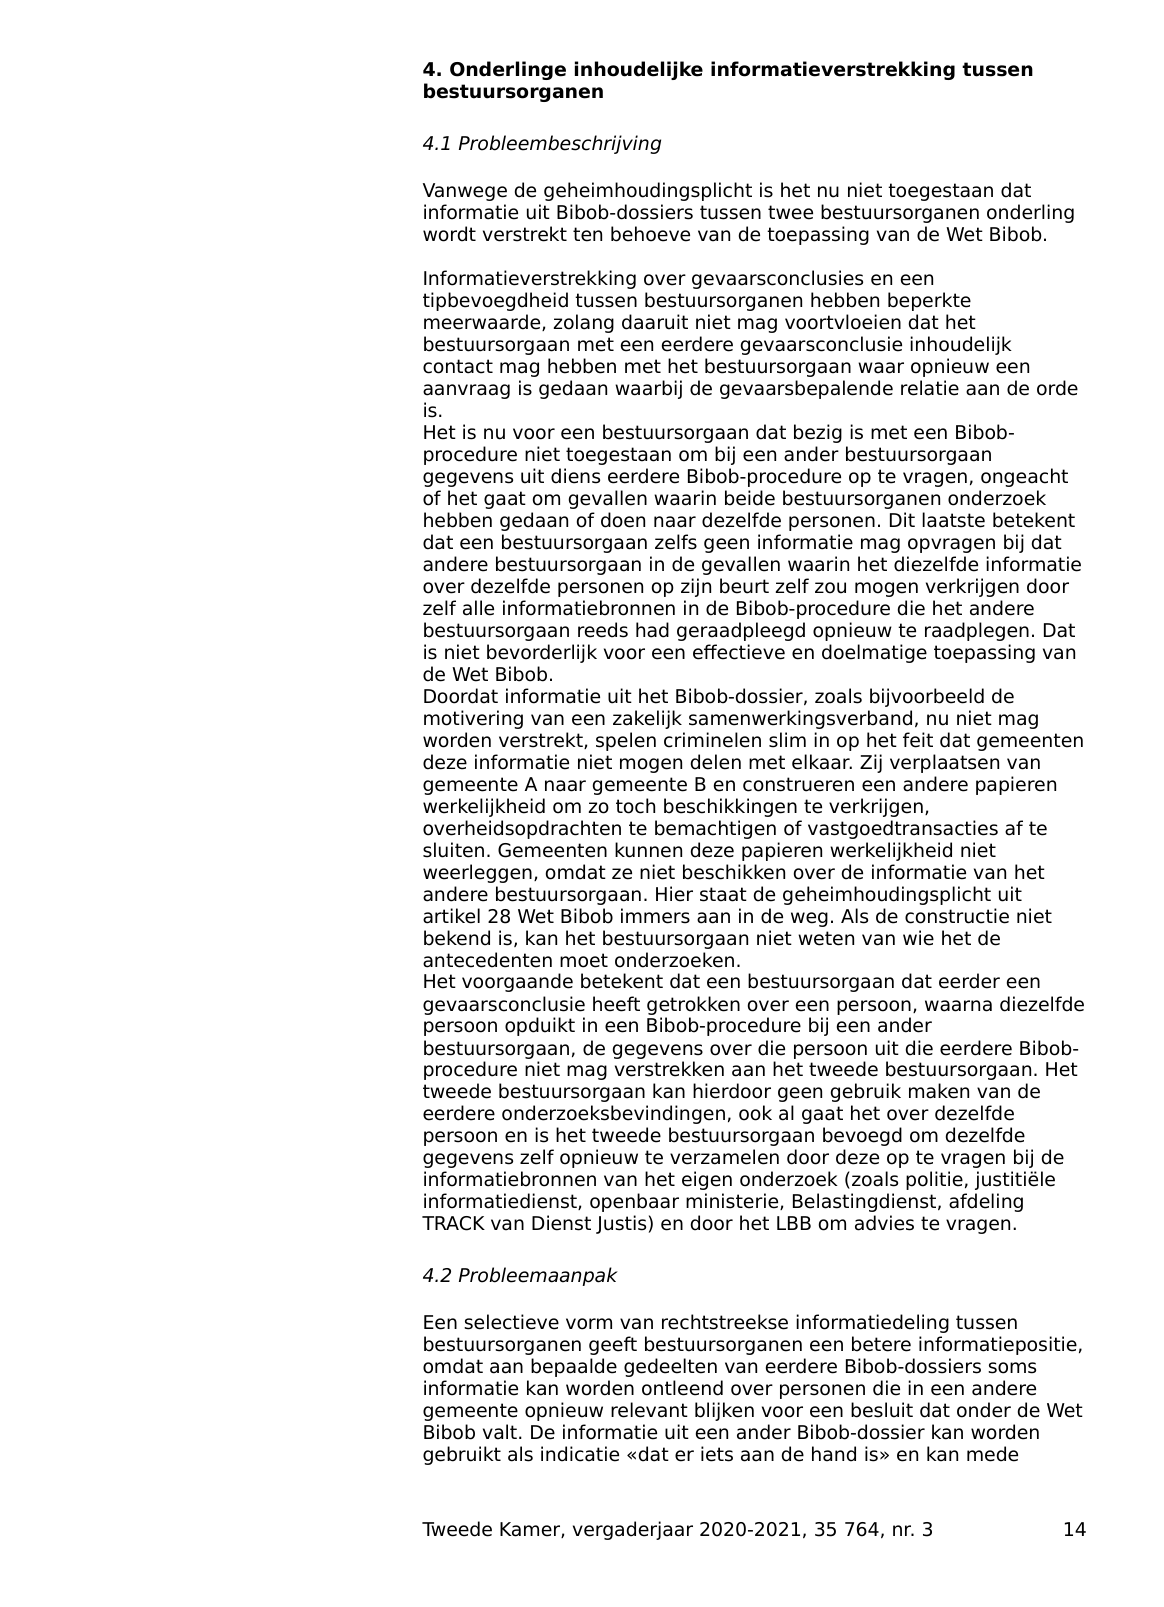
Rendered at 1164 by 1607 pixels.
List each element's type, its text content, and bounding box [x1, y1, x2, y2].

subtitle 4. Onderlinge inhoudelijke informatieverstrekking tussen bestuursorganen [422, 59, 1087, 103]
subtitle 4.2 Probleemaanpak [422, 1265, 1087, 1287]
text Doordat informatie uit het Bibob-dossier, zoals bijvoorbeeld de motivering van een zakelijk samenwerkingsverband, nu niet mag worden verstrekt, spelen criminelen slim in op het feit dat gemeenten deze informatie niet mogen delen met elkaar. Zij verplaatsen van gemeente A naar gemeente B en construeren een andere papieren werkelijkheid om zo toch beschikkingen te verkrijgen, overheidsopdrachten te bemachtigen of vastgoedtransacties af te sluiten. Gemeenten kunnen deze papieren werkelijkheid niet weerleggen, omdat ze niet beschikken over de informatie van het andere bestuursorgaan. Hier staat de geheimhoudingsplicht uit artikel 28 Wet Bibob immers aan in de weg. Als de constructie niet bekend is, kan het bestuursorgaan niet weten van wie het de antecedenten moet onderzoeken. [422, 686, 1087, 971]
text Een selectieve vorm van rechtstreekse informatiedeling tussen bestuursorganen geeft bestuursorganen een betere informatiepositie, omdat aan bepaalde gedeelten van eerdere Bibob-dossiers soms informatie kan worden ontleend over personen die in een andere gemeente opnieuw relevant blijken voor een besluit dat onder de Wet Bibob valt. De informatie uit een ander Bibob-dossier kan worden gebruikt als indicatie «dat er iets aan de hand is» en kan mede [422, 1312, 1087, 1466]
text Vanwege de geheimhoudingsplicht is het nu niet toegestaan dat informatie uit Bibob-dossiers tussen twee bestuursorganen onderling wordt verstrekt ten behoeve van de toepassing van de Wet Bibob. [422, 180, 1087, 246]
text Het is nu voor een bestuursorgaan dat bezig is met een Bibob-procedure niet toegestaan om bij een ander bestuursorgaan gegevens uit diens eerdere Bibob-procedure op te vragen, ongeacht of het gaat om gevallen waarin beide bestuursorganen onderzoek hebben gedaan of doen naar dezelfde personen. Dit laatste betekent dat een bestuursorgaan zelfs geen informatie mag opvragen bij dat andere bestuursorgaan in de gevallen waarin het diezelfde informatie over dezelfde personen op zijn beurt zelf zou mogen verkrijgen door zelf alle informatiebronnen in de Bibob-procedure die het andere bestuursorgaan reeds had geraadpleegd opnieuw te raadplegen. Dat is niet bevorderlijk voor een effectieve en doelmatige toepassing van de Wet Bibob. [422, 422, 1087, 686]
text Informatieverstrekking over gevaarsconclusies en een tipbevoegdheid tussen bestuursorganen hebben beperkte meerwaarde, zolang daaruit niet mag voortvloeien dat het bestuursorgaan met een eerdere gevaarsconclusie inhoudelijk contact mag hebben met het bestuursorgaan waar opnieuw een aanvraag is gedaan waarbij de gevaarsbepalende relatie aan de orde is. [422, 268, 1087, 422]
text Het voorgaande betekent dat een bestuursorgaan dat eerder een gevaarsconclusie heeft getrokken over een persoon, waarna diezelfde persoon opduikt in een Bibob-procedure bij een ander bestuursorgaan, de gegevens over die persoon uit die eerdere Bibob-procedure niet mag verstrekken aan het tweede bestuursorgaan. Het tweede bestuursorgaan kan hierdoor geen gebruik maken van de eerdere onderzoeksbevindingen, ook al gaat het over dezelfde persoon en is het tweede bestuursorgaan bevoegd om dezelfde gegevens zelf opnieuw te verzamelen door deze op te vragen bij de informatiebronnen van het eigen onderzoek (zoals politie, justitiële informatiedienst, openbaar ministerie, Belastingdienst, afdeling TRACK van Dienst Justis) en door het LBB om advies te vragen. [422, 971, 1087, 1235]
subtitle 4.1 Probleembeschrijving [422, 133, 1087, 155]
